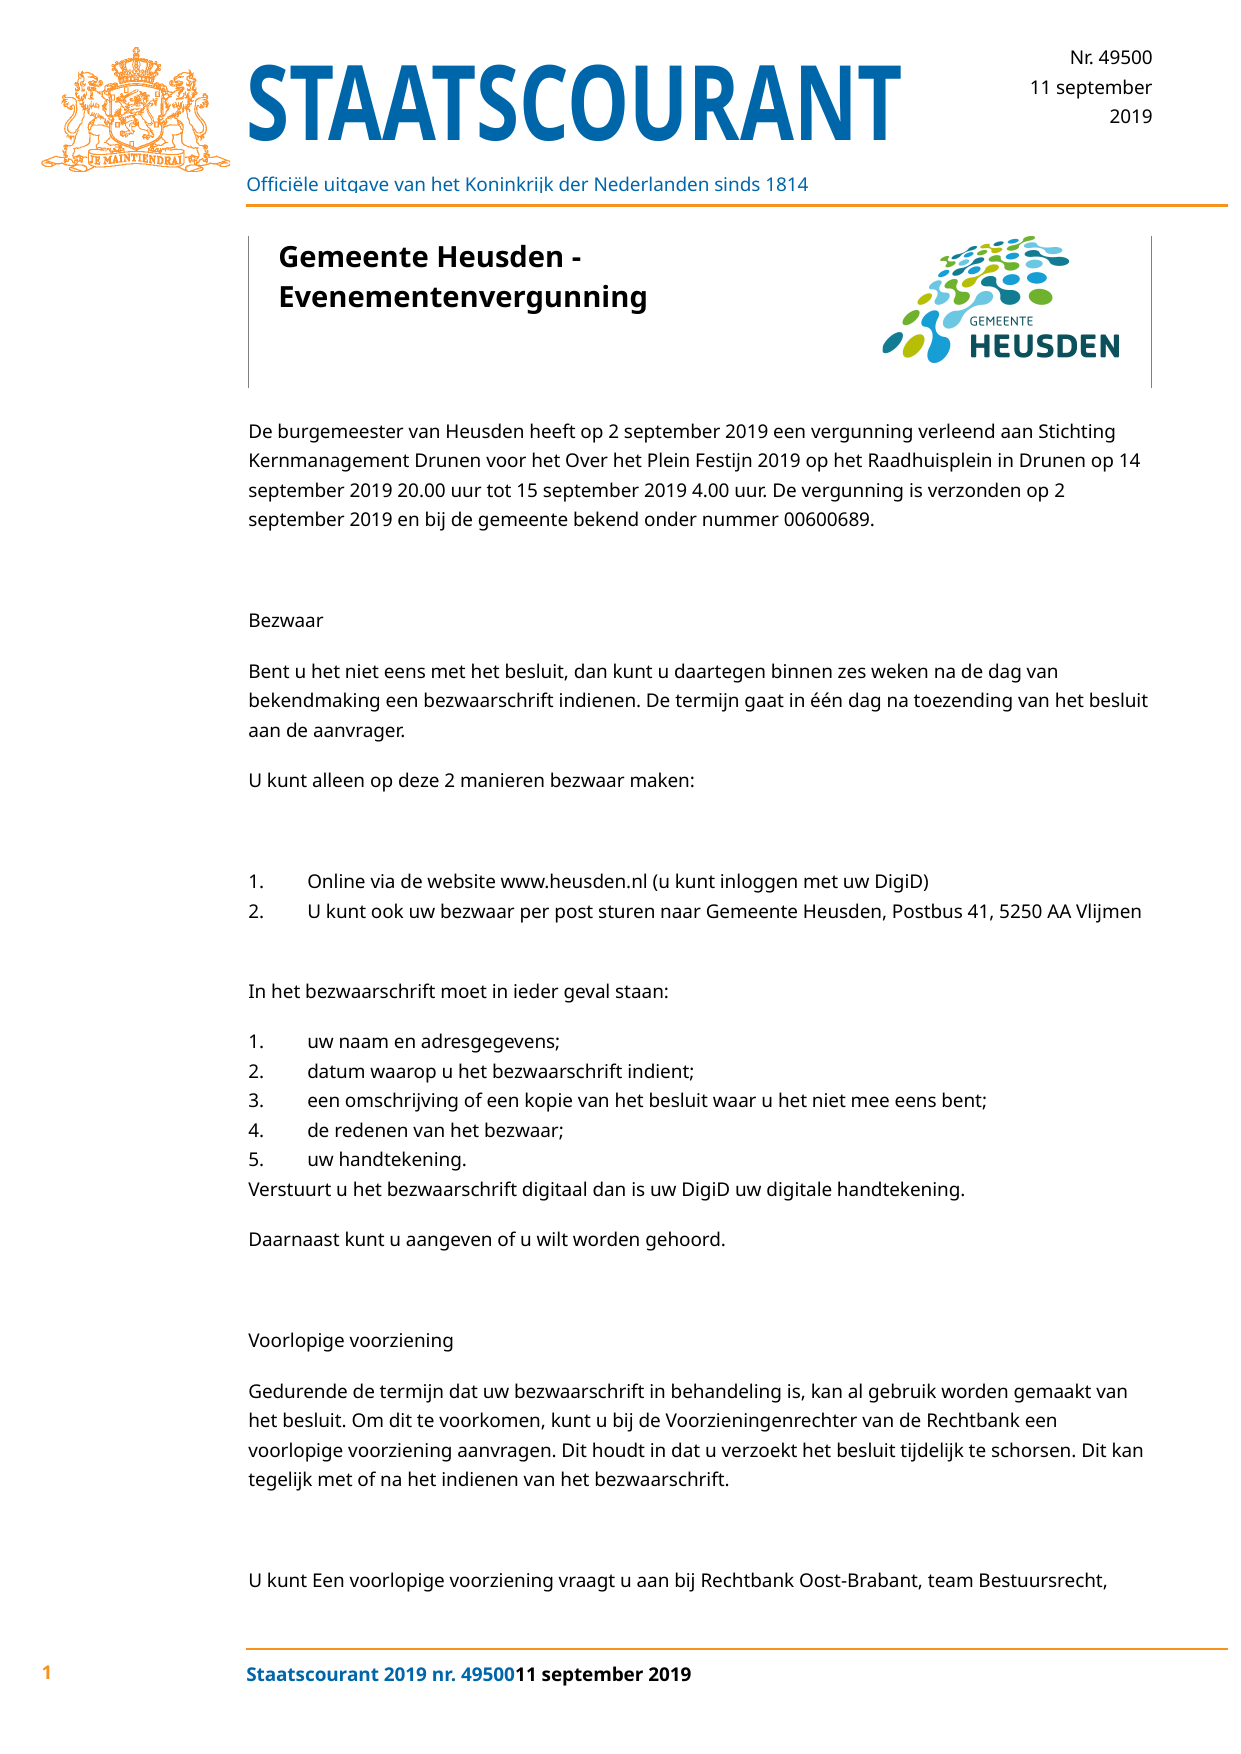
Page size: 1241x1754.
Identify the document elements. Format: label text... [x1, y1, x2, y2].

list Online via de website www.heusden.nl (u kunt inloggen met uw DigiD) [248, 868, 1152, 894]
table_header Gemeente Heusden - Evenementenvergunning [249, 236, 850, 388]
text U kunt alleen op deze 2 manieren bezwaar maken: [248, 767, 1152, 793]
text Bent u het niet eens met het besluit, dan kunt u daartegen binnen zes weken na de dag van bekendmaking een bezwaarschrift indienen. De termijn gaat in één dag na toezending van het besluit aan de aanvrager. [248, 658, 1152, 743]
text In het bezwaarschrift moet in ieder geval staan: [248, 978, 1152, 1003]
text Bezwaar [248, 607, 1152, 633]
text Daarnaast kunt u aangeven of u wilt worden gehoord. [248, 1227, 1152, 1252]
list een omschrijving of een kopie van het besluit waar u het niet mee eens bent; [248, 1087, 1152, 1113]
text Verstuurt u het bezwaarschrift digitaal dan is uw DigiD uw digitale handtekening. [248, 1176, 1152, 1202]
list datum waarop u het bezwaarschrift indient; [248, 1058, 1152, 1083]
picture [41, 47, 231, 172]
list uw handtekening. [248, 1147, 1152, 1172]
list uw naam en adresgegevens; [248, 1028, 1152, 1054]
text De burgemeester van Heusden heeft op 2 september 2019 een vergunning verleend aan Stichting Kernmanagement Drunen voor het Over het Plein Festijn 2019 op het Raadhuisplein in Drunen op 14 september 2019 20.00 uur tot 15 september 2019 4.00 uur. De vergunning is verzonden op 2 september 2019 en bij de gemeente bekend onder nummer 00600689. [248, 418, 1152, 532]
list U kunt ook uw bezwaar per post sturen naar Gemeente Heusden, Postbus 41, 5250 AA Vlijmen [248, 898, 1152, 923]
table_header [850, 236, 1151, 388]
text Voorlopige voorziening [248, 1327, 1152, 1353]
list de redenen van het bezwaar; [248, 1117, 1152, 1143]
picture [882, 236, 1119, 363]
text Gedurende de termijn dat uw bezwaarschrift in behandeling is, kan al gebruik worden gemaakt van het besluit. Om dit te voorkomen, kunt u bij de Voorzieningenrechter van de Rechtbank een voorlopige voorziening aanvragen. Dit houdt in dat u verzoekt het besluit tijdelijk te schorsen. Dit kan tegelijk met of na het indienen van het bezwaarschrift. [248, 1378, 1152, 1492]
text U kunt Een voorlopige voorziening vraagt u aan bij Rechtbank Oost-Brabant, team Bestuursrecht, [248, 1567, 1152, 1593]
